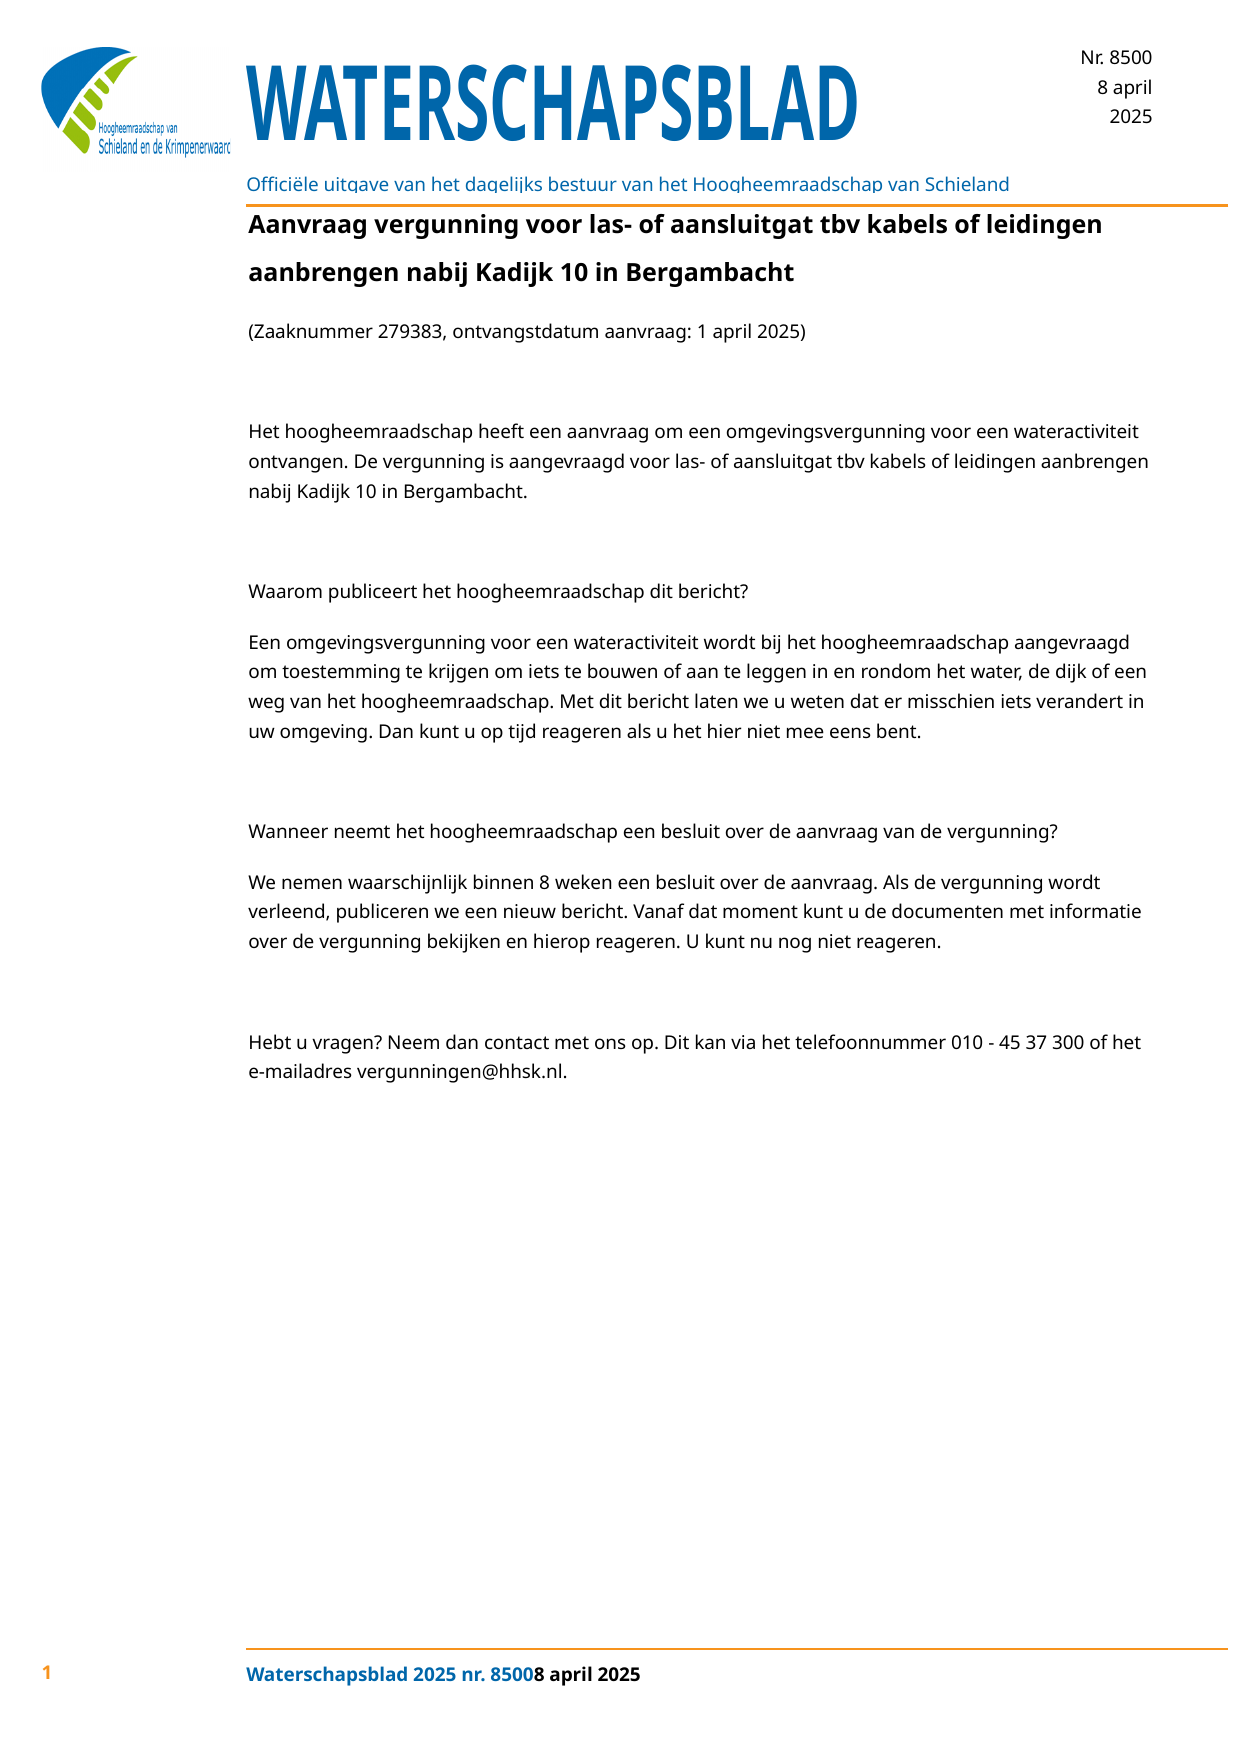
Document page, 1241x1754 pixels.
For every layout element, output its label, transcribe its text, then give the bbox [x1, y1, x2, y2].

text Aanvraag vergunning voor las- of aansluitgat tbv kabels of leidingen aanbrengen nabij Kadijk 10 in Bergambacht [248, 207, 1152, 288]
text Een omgevingsvergunning voor een wateractiviteit wordt bij het hoogheemraadschap aangevraagd om toestemming te krijgen om iets te bouwen of aan te leggen in en rondom het water, de dijk of een weg van het hoogheemraadschap. Met dit bericht laten we u weten dat er misschien iets verandert in uw omgeving. Dan kunt u op tijd reageren als u het hier niet mee eens bent. [248, 629, 1152, 744]
picture [41, 47, 231, 172]
text Waarom publiceert het hoogheemraadschap dit bericht? [248, 579, 1152, 604]
text Hebt u vragen? Neem dan contact met ons op. Dit kan via het telefoonnummer 010 - 45 37 300 of het e-mailadres vergunningen@hhsk.nl. [248, 1029, 1152, 1084]
text (Zaaknummer 279383, ontvangstdatum aanvraag: 1 april 2025) [248, 318, 1152, 344]
text We nemen waarschijnlijk binnen 8 weken een besluit over de aanvraag. Als de vergunning wordt verleend, publiceren we een nieuw bericht. Vanaf dat moment kunt u de documenten met informatie over de vergunning bekijken en hierop reageren. U kunt nu nog niet reageren. [248, 869, 1152, 954]
text Het hoogheemraadschap heeft een aanvraag om een omgevingsvergunning voor een wateractiviteit ontvangen. De vergunning is aangevraagd voor las- of aansluitgat tbv kabels of leidingen aanbrengen nabij Kadijk 10 in Bergambacht. [248, 419, 1152, 504]
text Wanneer neemt het hoogheemraadschap een besluit over de aanvraag van de vergunning? [248, 819, 1152, 844]
